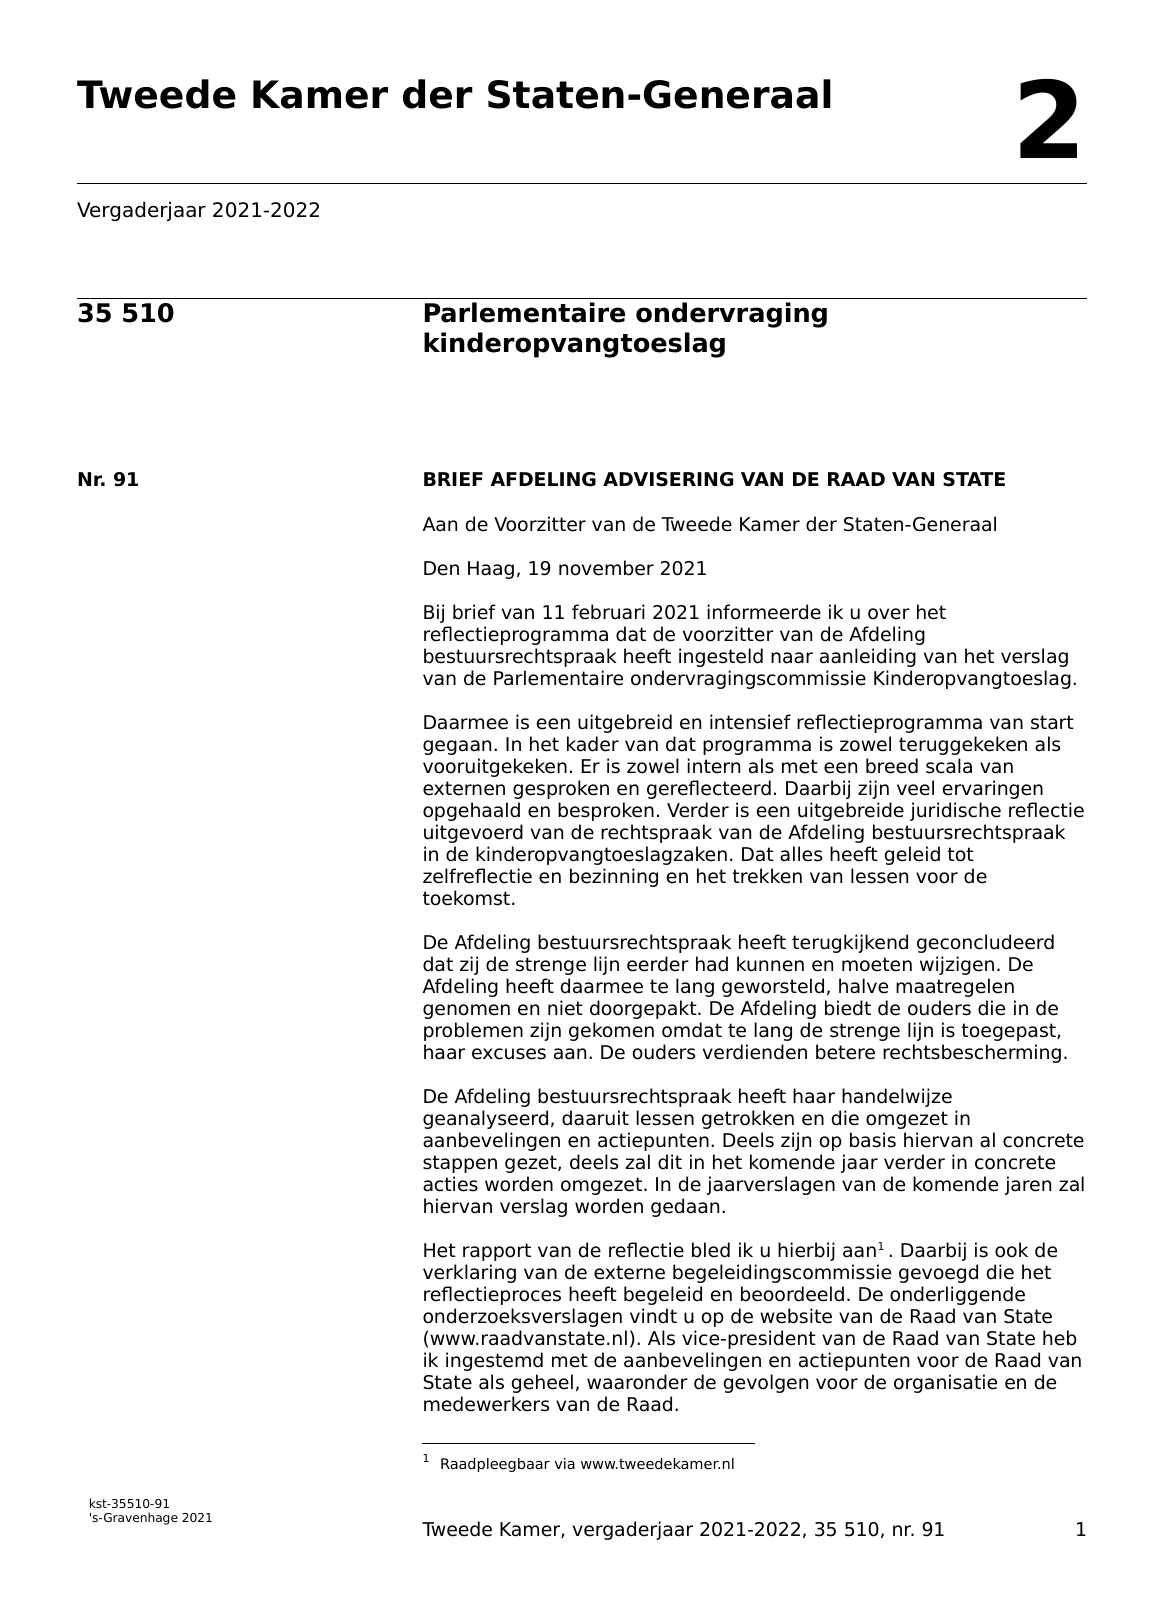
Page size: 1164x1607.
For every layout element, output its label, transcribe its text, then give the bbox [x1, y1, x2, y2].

text De Afdeling bestuursrechtspraak heeft haar handelwijze geanalyseerd, daaruit lessen getrokken en die omgezet in aanbevelingen en actiepunten. Deels zijn op basis hiervan al concrete stappen gezet, deels zal dit in het komende jaar verder in concrete acties worden omgezet. In de jaarverslagen van de komende jaren zal hiervan verslag worden gedaan. [422, 1086, 1087, 1218]
subtitle Nr. 91 BRIEF AFDELING ADVISERING VAN DE RAAD VAN STATE [77, 469, 1087, 491]
text Den Haag, 19 november 2021 [422, 558, 1087, 580]
text 's-Gravenhage 2021 [88, 1511, 323, 1525]
table_header 2 [886, 59, 1087, 183]
text kst-35510-91 [88, 1497, 323, 1511]
text Bij brief van 11 februari 2021 informeerde ik u over het reflectieprogramma dat de voorzitter van de Afdeling bestuursrechtspraak heeft ingesteld naar aanleiding van het verslag van de Parlementaire ondervragingscommissie Kinderopvangtoeslag. [422, 602, 1087, 690]
text De Afdeling bestuursrechtspraak heeft terugkijkend geconcludeerd dat zij de strenge lijn eerder had kunnen en moeten wijzigen. De Afdeling heeft daarmee te lang geworsteld, halve maatregelen genomen en niet doorgepakt. De Afdeling biedt de ouders die in de problemen zijn gekomen omdat te lang de strenge lijn is toegepast, haar excuses aan. De ouders verdienden betere rechtsbescherming. [422, 932, 1087, 1064]
text Aan de Voorzitter van de Tweede Kamer der Staten-Generaal [422, 513, 1087, 536]
table_cell Vergaderjaar 2021-2022 [77, 184, 1087, 298]
text Het rapport van de reflectie bled ik u hierbij aan. Daarbij is ook de verklaring van de externe begeleidingscommissie gevoegd die het reflectieproces heeft begeleid en beoordeeld. De onderliggende onderzoeksverslagen vindt u op de website van de Raad van State (www.raadvanstate.nl). Als vice-president van de Raad van State heb ik ingestemd met de aanbevelingen en actiepunten voor de Raad van State als geheel, waaronder de gevolgen voor de organisatie en de medewerkers van de Raad. [422, 1240, 1087, 1416]
text Daarmee is een uitgebreid en intensief reflectieprogramma van start gegaan. In het kader van dat programma is zowel teruggekeken als vooruitgekeken. Er is zowel intern als met een breed scala van externen gesproken en gereflecteerd. Daarbij zijn veel ervaringen opgehaald en besproken. Verder is een uitgebreide juridische reflectie uitgevoerd van de rechtspraak van de Afdeling bestuursrechtspraak in de kinderopvangtoeslagzaken. Dat alles heeft geleid tot zelfreflectie en bezinning en het trekken van lessen voor de toekomst. [422, 712, 1087, 910]
table_header Tweede Kamer der Staten-Generaal [77, 59, 886, 183]
text Raadpleegbaar via www.tweedekamer.nl [422, 1452, 1087, 1474]
subtitle 35 510 Parlementaire ondervraging kinderopvangtoeslag [77, 299, 1087, 358]
